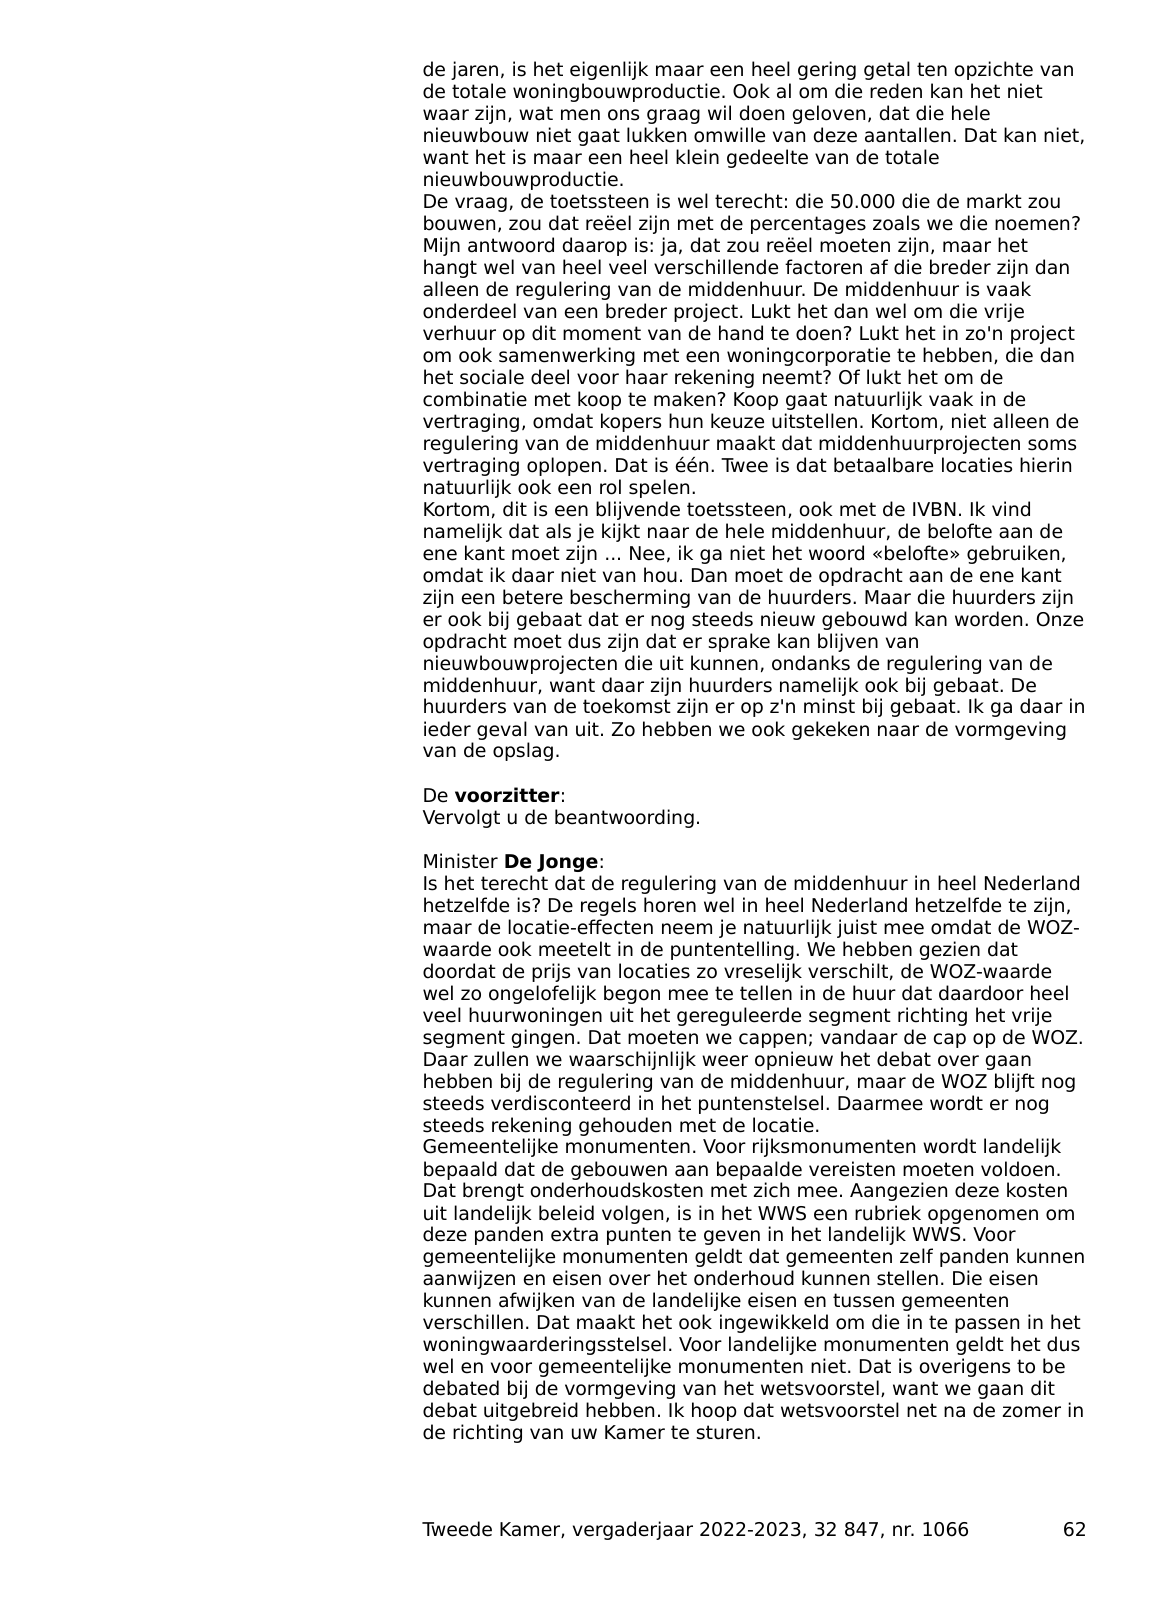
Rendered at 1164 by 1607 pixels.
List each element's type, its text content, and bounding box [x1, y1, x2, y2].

text Kortom, dit is een blijvende toetssteen, ook met de IVBN. Ik vind namelijk dat als je kijkt naar de hele middenhuur, de belofte aan de ene kant moet zijn ... Nee, ik ga niet het woord «belofte» gebruiken, omdat ik daar niet van hou. Dan moet de opdracht aan de ene kant zijn een betere bescherming van de huurders. Maar die huurders zijn er ook bij gebaat dat er nog steeds nieuw gebouwd kan worden. Onze opdracht moet dus zijn dat er sprake kan blijven van nieuwbouwprojecten die uit kunnen, ondanks de regulering van de middenhuur, want daar zijn huurders namelijk ook bij gebaat. De huurders van de toekomst zijn er op z'n minst bij gebaat. Ik ga daar in ieder geval van uit. Zo hebben we ook gekeken naar de vormgeving van de opslag. [422, 499, 1087, 762]
text Minister De Jonge: [422, 851, 1087, 873]
text de jaren, is het eigenlijk maar een heel gering getal ten opzichte van de totale woningbouwproductie. Ook al om die reden kan het niet waar zijn, wat men ons graag wil doen geloven, dat die hele nieuwbouw niet gaat lukken omwille van deze aantallen. Dat kan niet, want het is maar een heel klein gedeelte van de totale nieuwbouwproductie. [422, 59, 1087, 191]
text Gemeentelijke monumenten. Voor rijksmonumenten wordt landelijk bepaald dat de gebouwen aan bepaalde vereisten moeten voldoen. Dat brengt onderhoudskosten met zich mee. Aangezien deze kosten uit landelijk beleid volgen, is in het WWS een rubriek opgenomen om deze panden extra punten te geven in het landelijk WWS. Voor gemeentelijke monumenten geldt dat gemeenten zelf panden kunnen aanwijzen en eisen over het onderhoud kunnen stellen. Die eisen kunnen afwijken van de landelijke eisen en tussen gemeenten verschillen. Dat maakt het ook ingewikkeld om die in te passen in het woningwaarderingsstelsel. Voor landelijke monumenten geldt het dus wel en voor gemeentelijke monumenten niet. Dat is overigens to be debated bij de vormgeving van het wetsvoorstel, want we gaan dit debat uitgebreid hebben. Ik hoop dat wetsvoorstel net na de zomer in de richting van uw Kamer te sturen. [422, 1136, 1087, 1444]
text De vraag, de toetssteen is wel terecht: die 50.000 die de markt zou bouwen, zou dat reëel zijn met de percentages zoals we die noemen? Mijn antwoord daarop is: ja, dat zou reëel moeten zijn, maar het hangt wel van heel veel verschillende factoren af die breder zijn dan alleen de regulering van de middenhuur. De middenhuur is vaak onderdeel van een breder project. Lukt het dan wel om die vrije verhuur op dit moment van de hand te doen? Lukt het in zo'n project om ook samenwerking met een woningcorporatie te hebben, die dan het sociale deel voor haar rekening neemt? Of lukt het om de combinatie met koop te maken? Koop gaat natuurlijk vaak in de vertraging, omdat kopers hun keuze uitstellen. Kortom, niet alleen de regulering van de middenhuur maakt dat middenhuurprojecten soms vertraging oplopen. Dat is één. Twee is dat betaalbare locaties hierin natuurlijk ook een rol spelen. [422, 191, 1087, 499]
text Is het terecht dat de regulering van de middenhuur in heel Nederland hetzelfde is? De regels horen wel in heel Nederland hetzelfde te zijn, maar de locatie-effecten neem je natuurlijk juist mee omdat de WOZ-waarde ook meetelt in de puntentelling. We hebben gezien dat doordat de prijs van locaties zo vreselijk verschilt, de WOZ-waarde wel zo ongelofelijk begon mee te tellen in de huur dat daardoor heel veel huurwoningen uit het gereguleerde segment richting het vrije segment gingen. Dat moeten we cappen; vandaar de cap op de WOZ. Daar zullen we waarschijnlijk weer opnieuw het debat over gaan hebben bij de regulering van de middenhuur, maar de WOZ blijft nog steeds verdisconteerd in het puntenstelsel. Daarmee wordt er nog steeds rekening gehouden met de locatie. [422, 873, 1087, 1136]
text Vervolgt u de beantwoording. [422, 807, 1087, 828]
text De voorzitter: [422, 784, 1087, 807]
